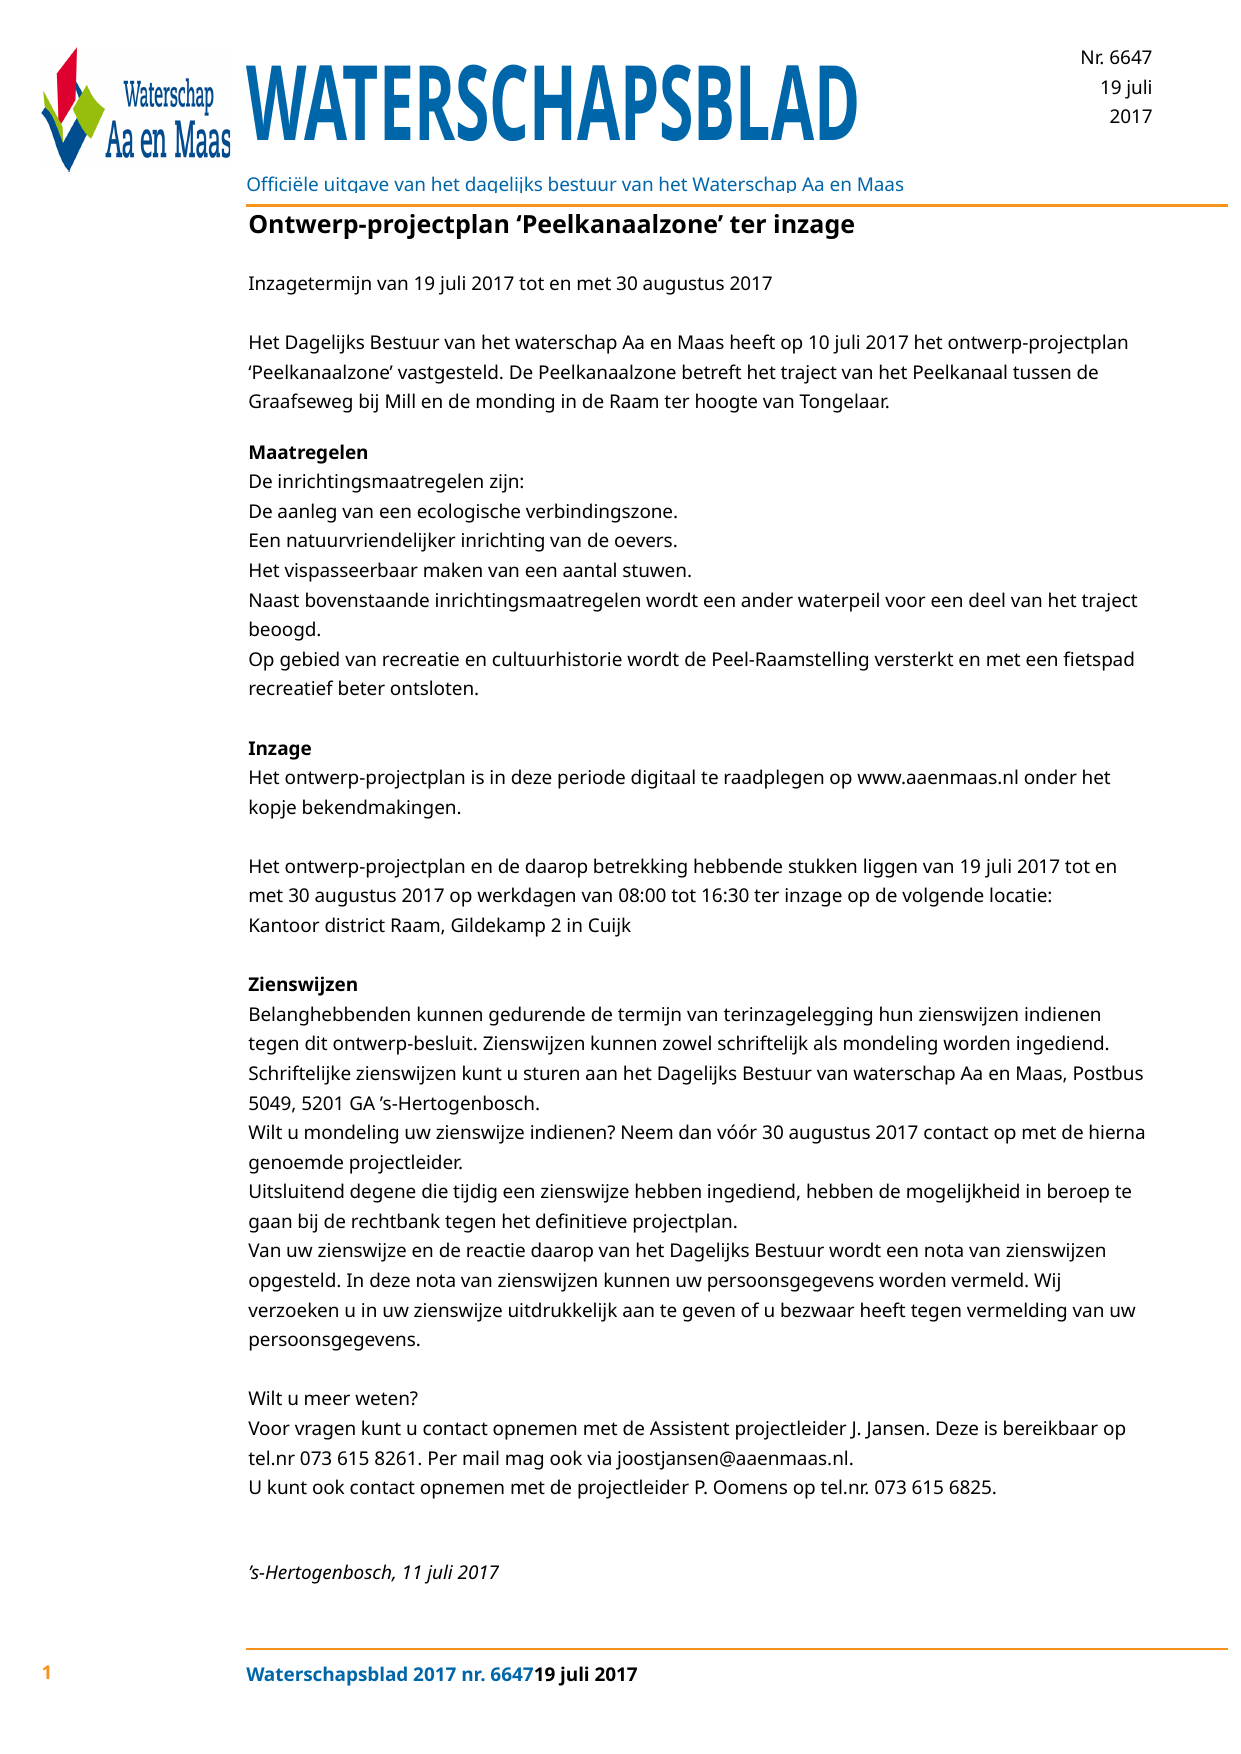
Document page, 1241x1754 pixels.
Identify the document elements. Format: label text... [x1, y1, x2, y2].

text Voor vragen kunt u contact opnemen met de Assistent projectleider J. Jansen. Deze is bereikbaar op tel.nr 073 615 8261. Per mail mag ook via joostjansen@aaenmaas.nl. [248, 1415, 1152, 1471]
text Schriftelijke zienswijzen kunt u sturen aan het Dagelijks Bestuur van waterschap Aa en Maas, Postbus 5049, 5201 GA ’s-Hertogenbosch. [248, 1060, 1152, 1116]
text Inzage [248, 735, 1152, 761]
text Inzagetermijn van 19 juli 2017 tot en met 30 augustus 2017 [248, 270, 1152, 296]
text Wilt u mondeling uw zienswijze indienen? Neem dan vóór 30 augustus 2017 contact op met de hierna genoemde projectleider. [248, 1119, 1152, 1175]
text Zienswijzen [248, 971, 1152, 997]
text Naast bovenstaande inrichtingsmaatregelen wordt een ander waterpeil voor een deel van het traject beoogd. [248, 587, 1152, 642]
text Het vispasseerbaar maken van een aantal stuwen. [248, 557, 1152, 583]
text Wilt u meer weten? [248, 1386, 1152, 1411]
text Van uw zienswijze en de reactie daarop van het Dagelijks Bestuur wordt een nota van zienswijzen opgesteld. In deze nota van zienswijzen kunnen uw persoonsgegevens worden vermeld. Wij verzoeken u in uw zienswijze uitdrukkelijk aan te geven of u bezwaar heeft tegen vermelding van uw persoonsgegevens. [248, 1238, 1152, 1352]
text Maatregelen [248, 439, 1152, 465]
text Het ontwerp-projectplan en de daarop betrekking hebbende stukken liggen van 19 juli 2017 tot en met 30 augustus 2017 op werkdagen van 08:00 tot 16:30 ter inzage op de volgende locatie: [248, 853, 1152, 908]
text Ontwerp-projectplan ‘Peelkanaalzone’ ter inzage [248, 207, 1152, 241]
text U kunt ook contact opnemen met de projectleider P. Oomens op tel.nr. 073 615 6825. [248, 1474, 1152, 1500]
text Het Dagelijks Bestuur van het waterschap Aa en Maas heeft op 10 juli 2017 het ontwerp-projectplan ‘Peelkanaalzone’ vastgesteld. De Peelkanaalzone betreft het traject van het Peelkanaal tussen de Graafseweg bij Mill en de monding in de Raam ter hoogte van Tongelaar. [248, 329, 1152, 414]
text Belanghebbenden kunnen gedurende de termijn van terinzagelegging hun zienswijzen indienen tegen dit ontwerp-besluit. Zienswijzen kunnen zowel schriftelijk als mondeling worden ingediend. [248, 1001, 1152, 1056]
text De aanleg van een ecologische verbindingszone. [248, 498, 1152, 524]
text ’s-Hertogenbosch, 11 juli 2017 [248, 1559, 1152, 1585]
text Het ontwerp-projectplan is in deze periode digitaal te raadplegen op www.aaenmaas.nl onder het kopje bekendmakingen. [248, 764, 1152, 820]
text Uitsluitend degene die tijdig een zienswijze hebben ingediend, hebben de mogelijkheid in beroep te gaan bij de rechtbank tegen het definitieve projectplan. [248, 1178, 1152, 1234]
text Kantoor district Raam, Gildekamp 2 in Cuijk [248, 912, 1152, 938]
text Een natuurvriendelijker inrichting van de oevers. [248, 528, 1152, 553]
text Op gebied van recreatie en cultuurhistorie wordt de Peel-Raamstelling versterkt en met een fietspad recreatief beter ontsloten. [248, 646, 1152, 701]
text De inrichtingsmaatregelen zijn: [248, 468, 1152, 494]
picture [41, 47, 231, 172]
